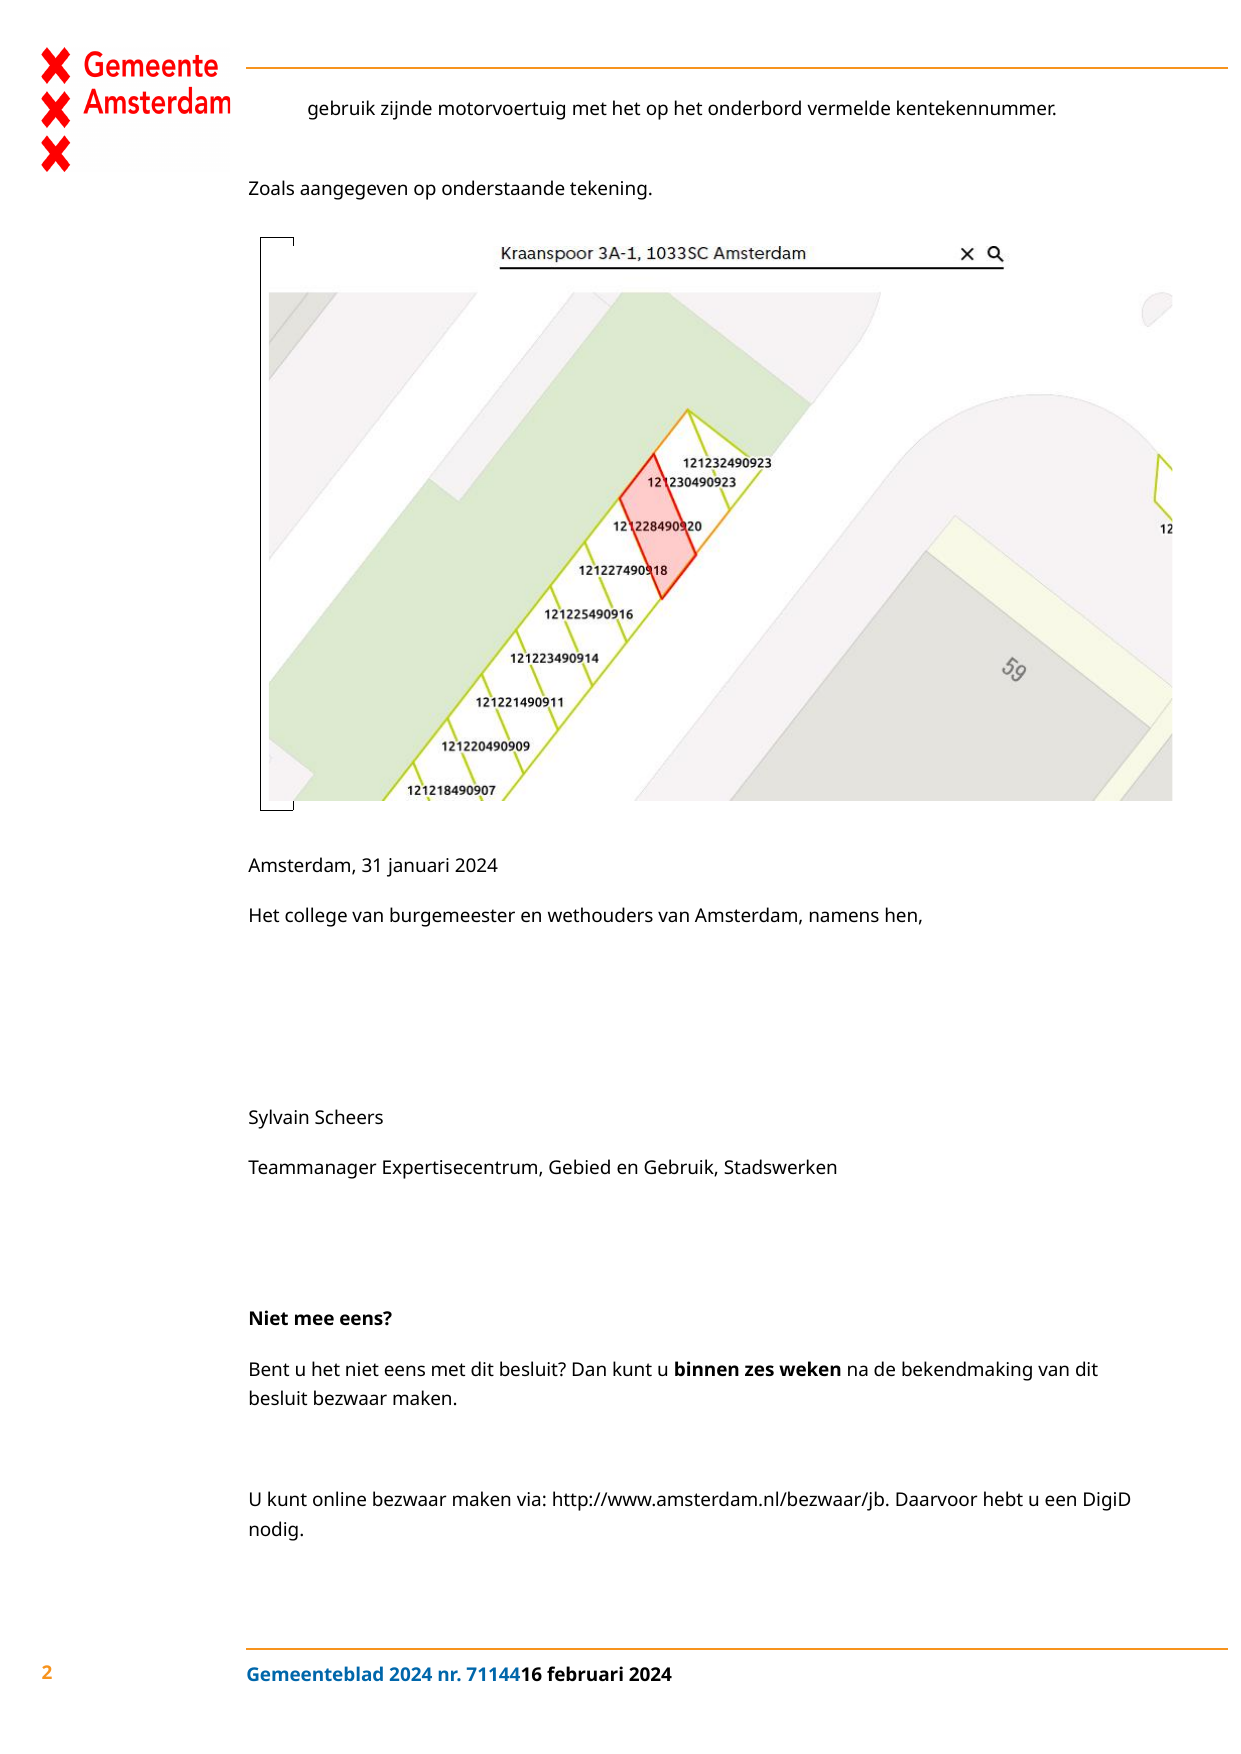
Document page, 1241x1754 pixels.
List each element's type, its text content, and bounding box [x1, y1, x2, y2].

text Zoals aangegeven op onderstaande tekening. [248, 175, 1152, 201]
text Bent u het niet eens met dit besluit? Dan kunt u binnen zes weken na de bekendmaking van dit besluit bezwaar maken. [248, 1356, 1152, 1411]
picture [268, 246, 1173, 801]
text Niet mee eens? [248, 1306, 1152, 1331]
picture [41, 47, 231, 172]
text Het college van burgemeester en wethouders van Amsterdam, namens hen, [248, 902, 1152, 928]
text Teammanager Expertisecentrum, Gebied en Gebruik, Stadswerken [248, 1154, 1152, 1180]
text U kunt online bezwaar maken via: http://www.amsterdam.nl/bezwaar/jb. Daarvoor hebt u een DigiD nodig. [248, 1486, 1152, 1542]
text Amsterdam, 31 januari 2024 [248, 852, 1152, 878]
list gebruik zijnde motorvoertuig met het op het onderbord vermelde kentekennummer. [248, 95, 1152, 121]
text Sylvain Scheers [248, 1104, 1152, 1130]
